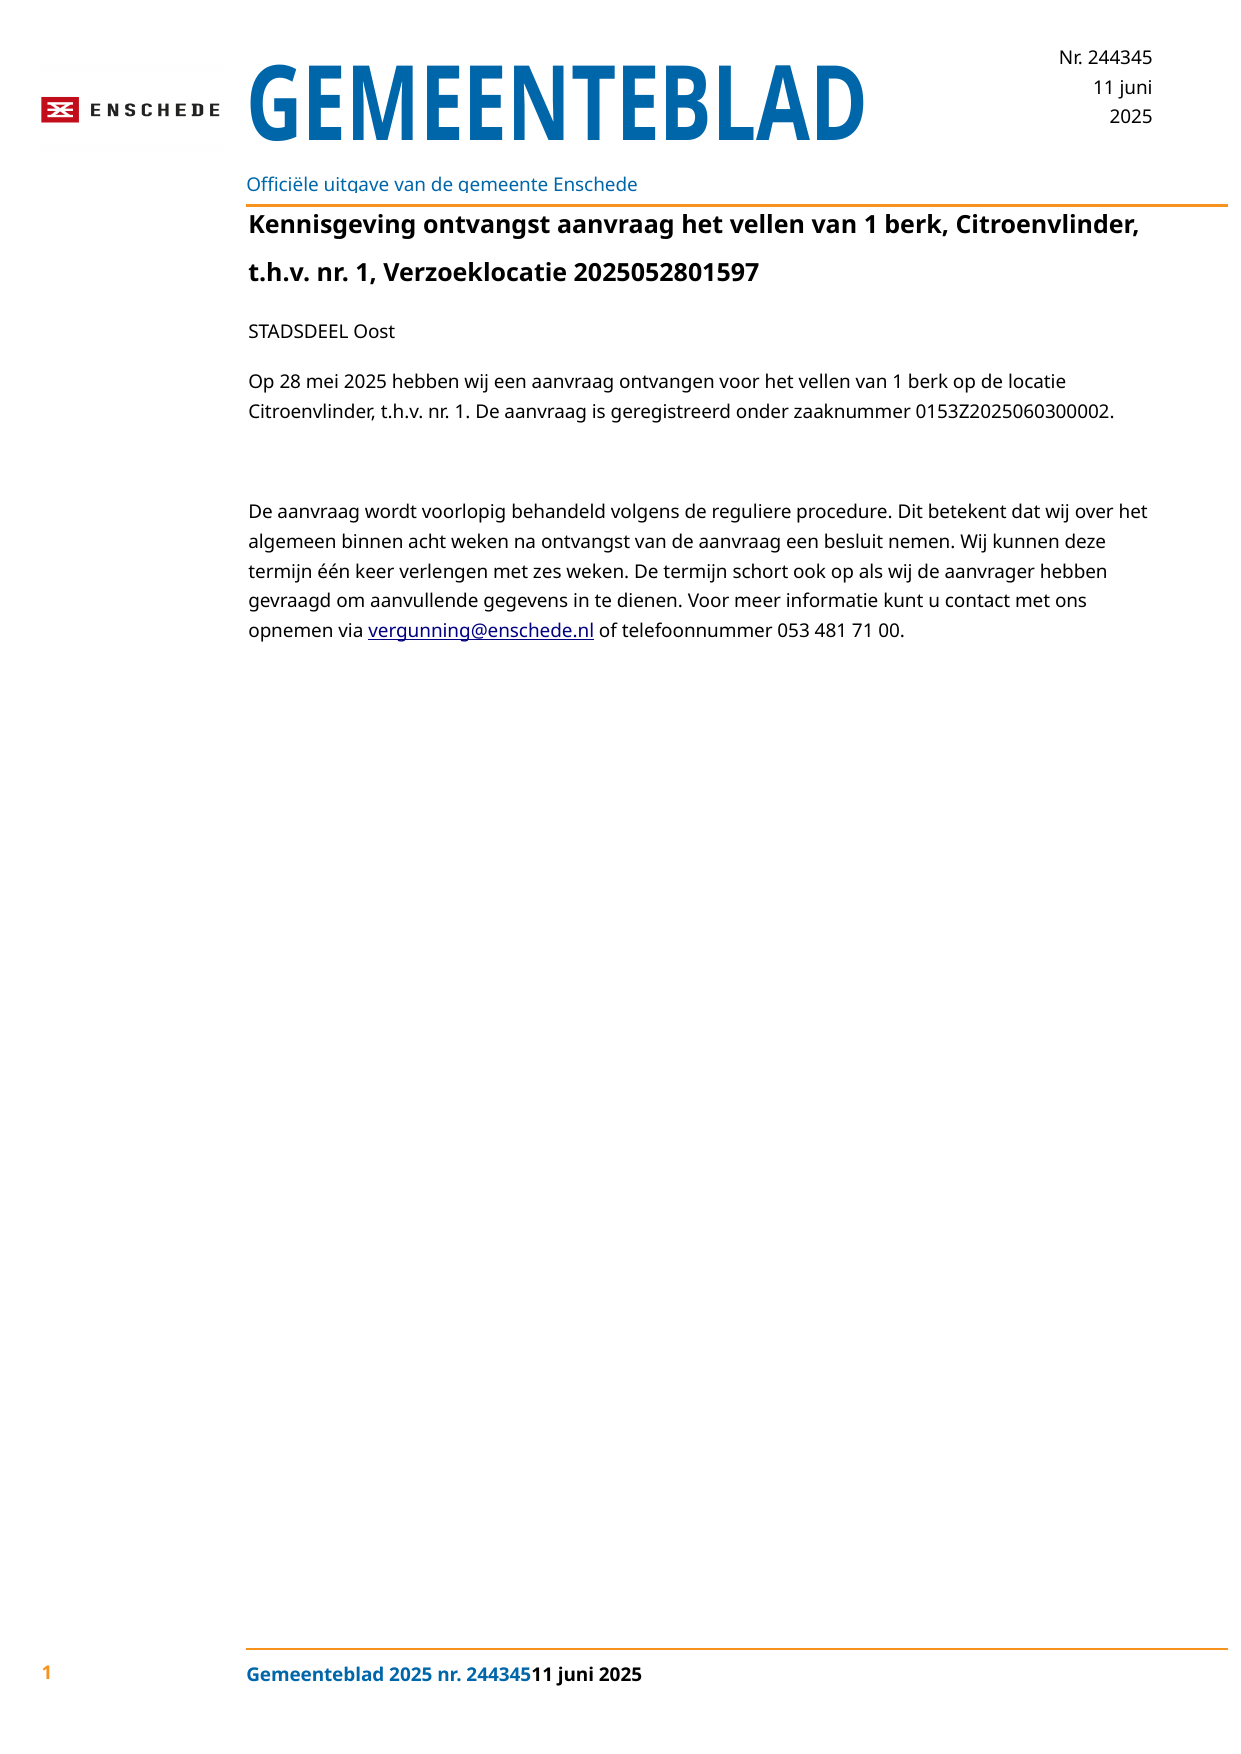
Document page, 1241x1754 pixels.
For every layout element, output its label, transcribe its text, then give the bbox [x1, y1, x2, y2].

picture [41, 47, 231, 172]
text Kennisgeving ontvangst aanvraag het vellen van 1 berk, Citroenvlinder, t.h.v. nr. 1, Verzoeklocatie 2025052801597 [248, 207, 1152, 288]
text Op 28 mei 2025 hebben wij een aanvraag ontvangen voor het vellen van 1 berk op de locatie Citroenvlinder, t.h.v. nr. 1. De aanvraag is geregistreerd onder zaaknummer 0153Z2025060300002. [248, 368, 1152, 424]
text STADSDEEL Oost [248, 318, 1152, 344]
text De aanvraag wordt voorlopig behandeld volgens de reguliere procedure. Dit betekent dat wij over het algemeen binnen acht weken na ontvangst van de aanvraag een besluit nemen. Wij kunnen deze termijn één keer verlengen met zes weken. De termijn schort ook op als wij de aanvrager hebben gevraagd om aanvullende gegevens in te dienen. Voor meer informatie kunt u contact met ons opnemen via vergunning@enschede.nl of telefoonnummer 053 481 71 00. [248, 499, 1152, 643]
